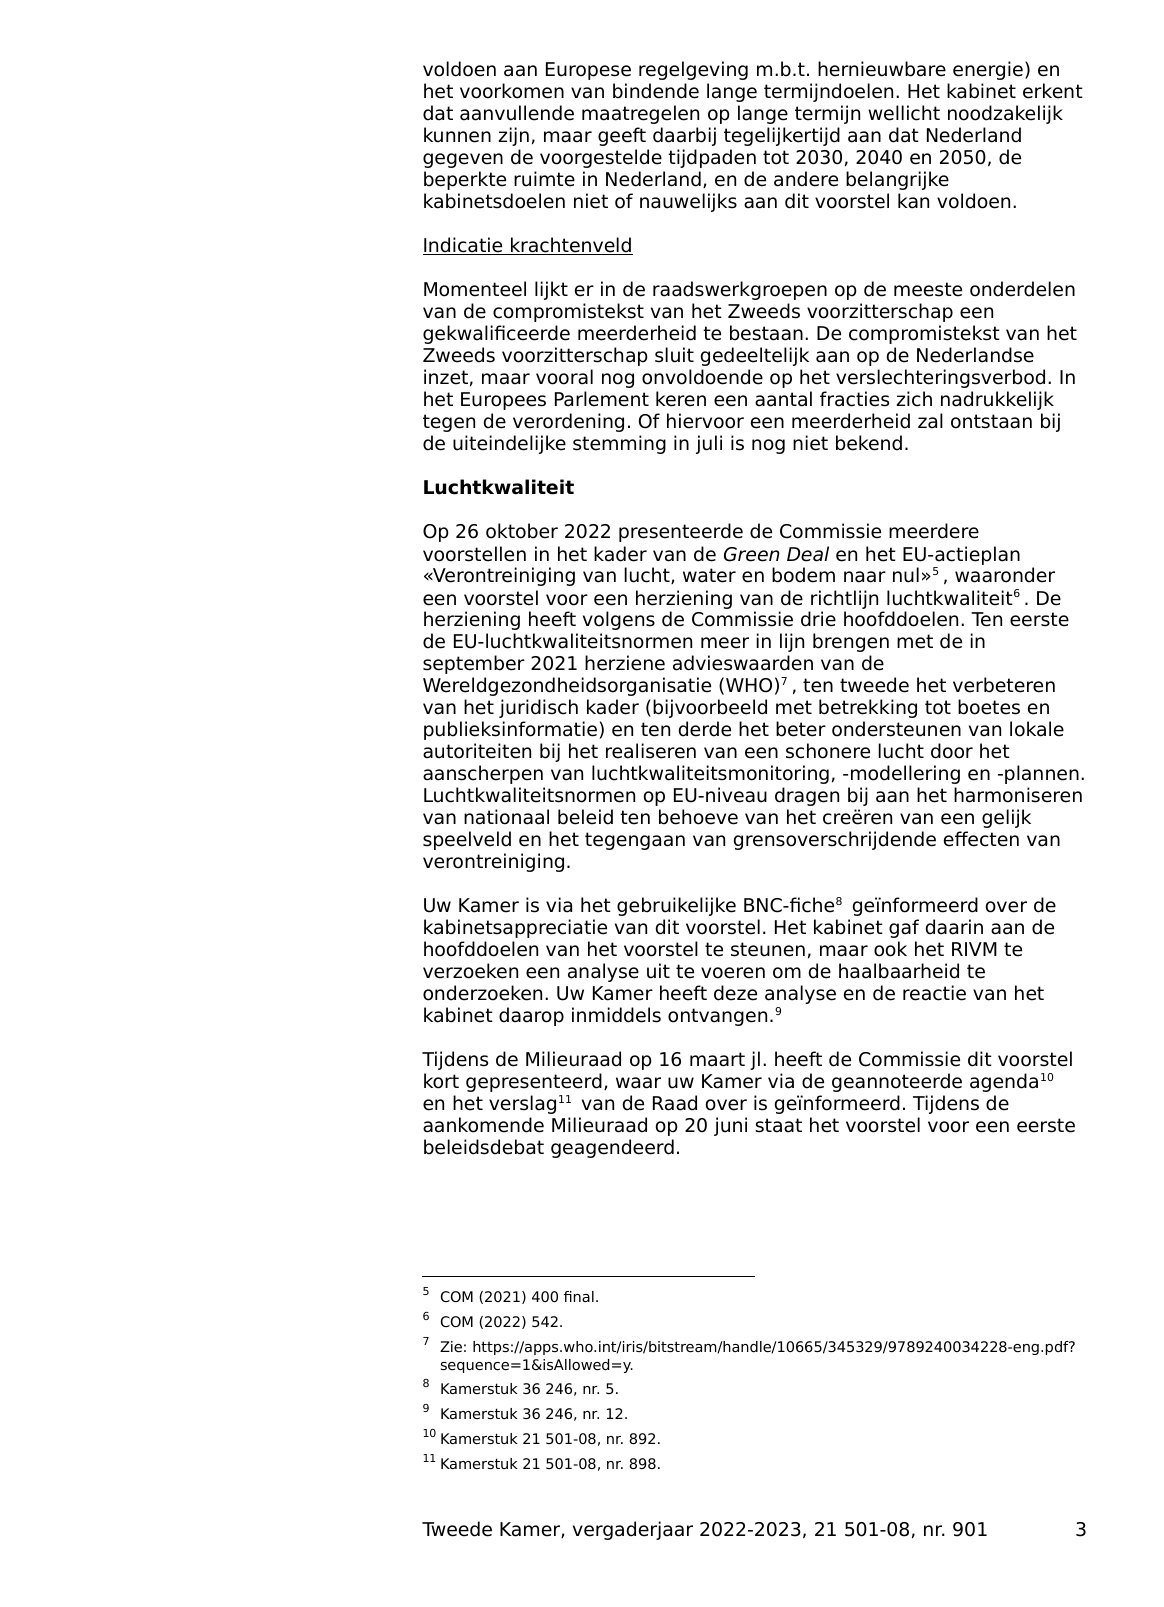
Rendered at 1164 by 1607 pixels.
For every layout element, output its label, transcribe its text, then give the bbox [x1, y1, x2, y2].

text COM (2022) 542. [422, 1310, 1087, 1332]
text Kamerstuk 36 246, nr. 12. [422, 1402, 1087, 1424]
text voldoen aan Europese regelgeving m.b.t. hernieuwbare energie) en het voorkomen van bindende lange termijndoelen. Het kabinet erkent dat aanvullende maatregelen op lange termijn wellicht noodzakelijk kunnen zijn, maar geeft daarbij tegelijkertijd aan dat Nederland gegeven de voorgestelde tijdpaden tot 2030, 2040 en 2050, de beperkte ruimte in Nederland, en de andere belangrijke kabinetsdoelen niet of nauwelijks aan dit voorstel kan voldoen. [422, 59, 1087, 213]
subtitle Luchtkwaliteit [422, 477, 1087, 499]
text Kamerstuk 36 246, nr. 5. [422, 1377, 1087, 1399]
subtitle Indicatie krachtenveld [422, 235, 1087, 257]
text Zie: https://apps.who.int/iris/bitstream/handle/10665/345329/9789240034228-eng.pdf?sequence=1&isAllowed=y. [422, 1335, 1087, 1374]
text Op 26 oktober 2022 presenteerde de Commissie meerdere voorstellen in het kader van de Green Deal en het EU-actieplan «Verontreiniging van lucht, water en bodem naar nul», waaronder een voorstel voor een herziening van de richtlijn luchtkwaliteit. De herziening heeft volgens de Commissie drie hoofddoelen. Ten eerste de EU-luchtkwaliteitsnormen meer in lijn brengen met de in september 2021 herziene advieswaarden van de Wereldgezondheidsorganisatie (WHO), ten tweede het verbeteren van het juridisch kader (bijvoorbeeld met betrekking tot boetes en publieksinformatie) en ten derde het beter ondersteunen van lokale autoriteiten bij het realiseren van een schonere lucht door het aanscherpen van luchtkwaliteitsmonitoring, -modellering en -plannen. Luchtkwaliteitsnormen op EU-niveau dragen bij aan het harmoniseren van nationaal beleid ten behoeve van het creëren van een gelijk speelveld en het tegengaan van grensoverschrijdende effecten van verontreiniging. [422, 521, 1087, 873]
text Uw Kamer is via het gebruikelijke BNC-fiche geïnformeerd over de kabinetsappreciatie van dit voorstel. Het kabinet gaf daarin aan de hoofddoelen van het voorstel te steunen, maar ook het RIVM te verzoeken een analyse uit te voeren om de haalbaarheid te onderzoeken. Uw Kamer heeft deze analyse en de reactie van het kabinet daarop inmiddels ontvangen. [422, 895, 1087, 1027]
text Kamerstuk 21 501-08, nr. 892. [422, 1427, 1087, 1449]
text Momenteel lijkt er in de raadswerkgroepen op de meeste onderdelen van de compromistekst van het Zweeds voorzitterschap een gekwalificeerde meerderheid te bestaan. De compromistekst van het Zweeds voorzitterschap sluit gedeeltelijk aan op de Nederlandse inzet, maar vooral nog onvoldoende op het verslechteringsverbod. In het Europees Parlement keren een aantal fracties zich nadrukkelijk tegen de verordening. Of hiervoor een meerderheid zal ontstaan bij de uiteindelijke stemming in juli is nog niet bekend. [422, 279, 1087, 455]
text COM (2021) 400 final. [422, 1285, 1087, 1307]
text Kamerstuk 21 501-08, nr. 898. [422, 1452, 1087, 1474]
text Tijdens de Milieuraad op 16 maart jl. heeft de Commissie dit voorstel kort gepresenteerd, waar uw Kamer via de geannoteerde agenda en het verslag van de Raad over is geïnformeerd. Tijdens de aankomende Milieuraad op 20 juni staat het voorstel voor een eerste beleidsdebat geagendeerd. [422, 1049, 1087, 1159]
